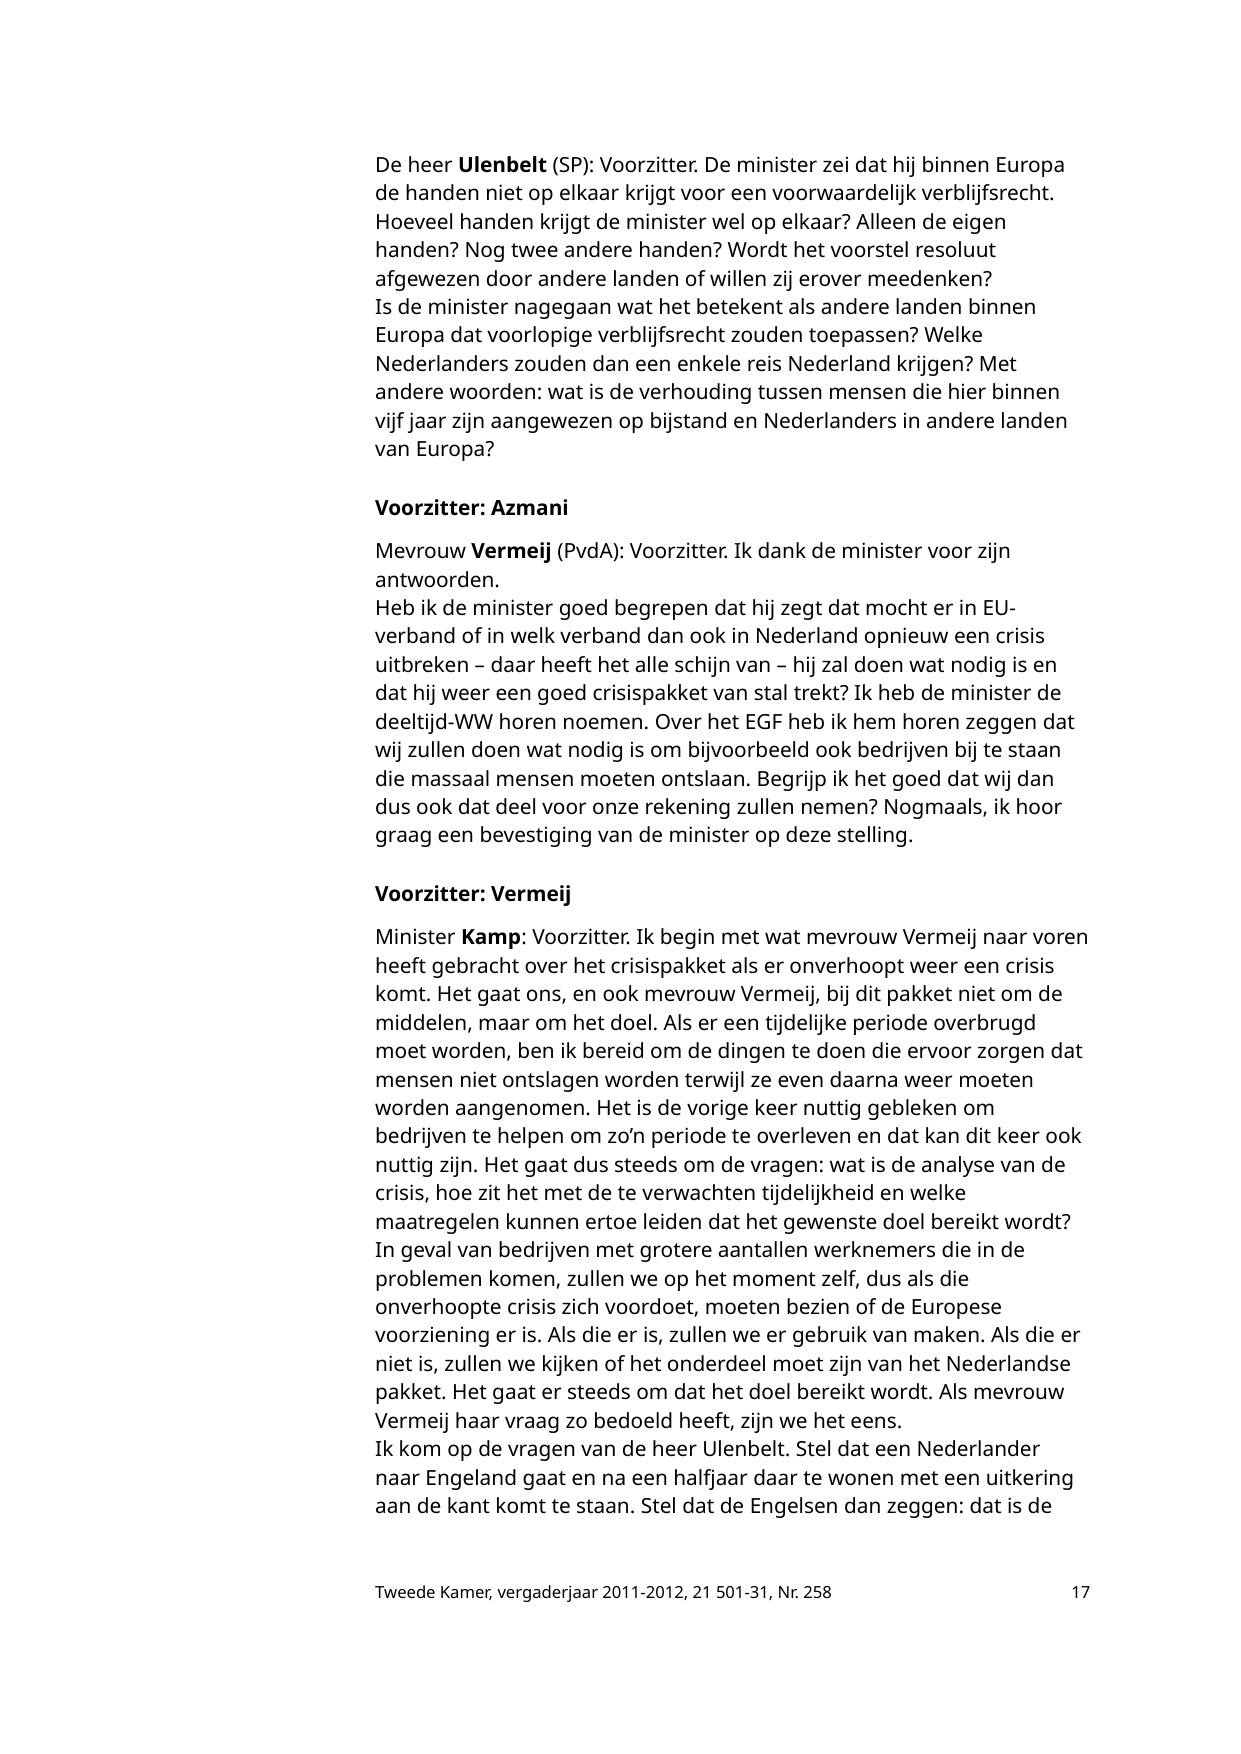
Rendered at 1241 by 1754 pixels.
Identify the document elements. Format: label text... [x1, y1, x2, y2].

text Minister Kamp: Voorzitter. Ik begin met wat mevrouw Vermeij naar voren heeft gebracht over het crisispakket als er onverhoopt weer een crisis komt. Het gaat ons, en ook mevrouw Vermeij, bij dit pakket niet om de middelen, maar om het doel. Als er een tijdelijke periode overbrugd moet worden, ben ik bereid om de dingen te doen die ervoor zorgen dat mensen niet ontslagen worden terwijl ze even daarna weer moeten worden aangenomen. Het is de vorige keer nuttig gebleken om bedrijven te helpen om zo’n periode te overleven en dat kan dit keer ook nuttig zijn. Het gaat dus steeds om de vragen: wat is de analyse van de crisis, hoe zit het met de te verwachten tijdelijkheid en welke maatregelen kunnen ertoe leiden dat het gewenste doel bereikt wordt? [375, 922, 1090, 1235]
text Ik kom op de vragen van de heer Ulenbelt. Stel dat een Nederlander naar Engeland gaat en na een halfjaar daar te wonen met een uitkering aan de kant komt te staan. Stel dat de Engelsen dan zeggen: dat is de [375, 1434, 1090, 1520]
text Voorzitter: Azmani [375, 493, 1090, 521]
text De heer Ulenbelt (SP): Voorzitter. De minister zei dat hij binnen Europa de handen niet op elkaar krijgt voor een voorwaardelijk verblijfsrecht. Hoeveel handen krijgt de minister wel op elkaar? Alleen de eigen handen? Nog twee andere handen? Wordt het voorstel resoluut afgewezen door andere landen of willen zij erover meedenken? [375, 150, 1090, 292]
text Is de minister nagegaan wat het betekent als andere landen binnen Europa dat voorlopige verblijfsrecht zouden toepassen? Welke Nederlanders zouden dan een enkele reis Nederland krijgen? Met andere woorden: wat is de verhouding tussen mensen die hier binnen vijf jaar zijn aangewezen op bijstand en Nederlanders in andere landen van Europa? [375, 292, 1090, 463]
text Voorzitter: Vermeij [375, 879, 1090, 907]
text In geval van bedrijven met grotere aantallen werknemers die in de problemen komen, zullen we op het moment zelf, dus als die onverhoopte crisis zich voordoet, moeten bezien of de Europese voorziening er is. Als die er is, zullen we er gebruik van maken. Als die er niet is, zullen we kijken of het onderdeel moet zijn van het Nederlandse pakket. Het gaat er steeds om dat het doel bereikt wordt. Als mevrouw Vermeij haar vraag zo bedoeld heeft, zijn we het eens. [375, 1235, 1090, 1434]
text Heb ik de minister goed begrepen dat hij zegt dat mocht er in EU-verband of in welk verband dan ook in Nederland opnieuw een crisis uitbreken – daar heeft het alle schijn van – hij zal doen wat nodig is en dat hij weer een goed crisispakket van stal trekt? Ik heb de minister de deeltijd-WW horen noemen. Over het EGF heb ik hem horen zeggen dat wij zullen doen wat nodig is om bijvoorbeeld ook bedrijven bij te staan die massaal mensen moeten ontslaan. Begrijp ik het goed dat wij dan dus ook dat deel voor onze rekening zullen nemen? Nogmaals, ik hoor graag een bevestiging van de minister op deze stelling. [375, 593, 1090, 849]
text Mevrouw Vermeij (PvdA): Voorzitter. Ik dank de minister voor zijn antwoorden. [375, 536, 1090, 593]
